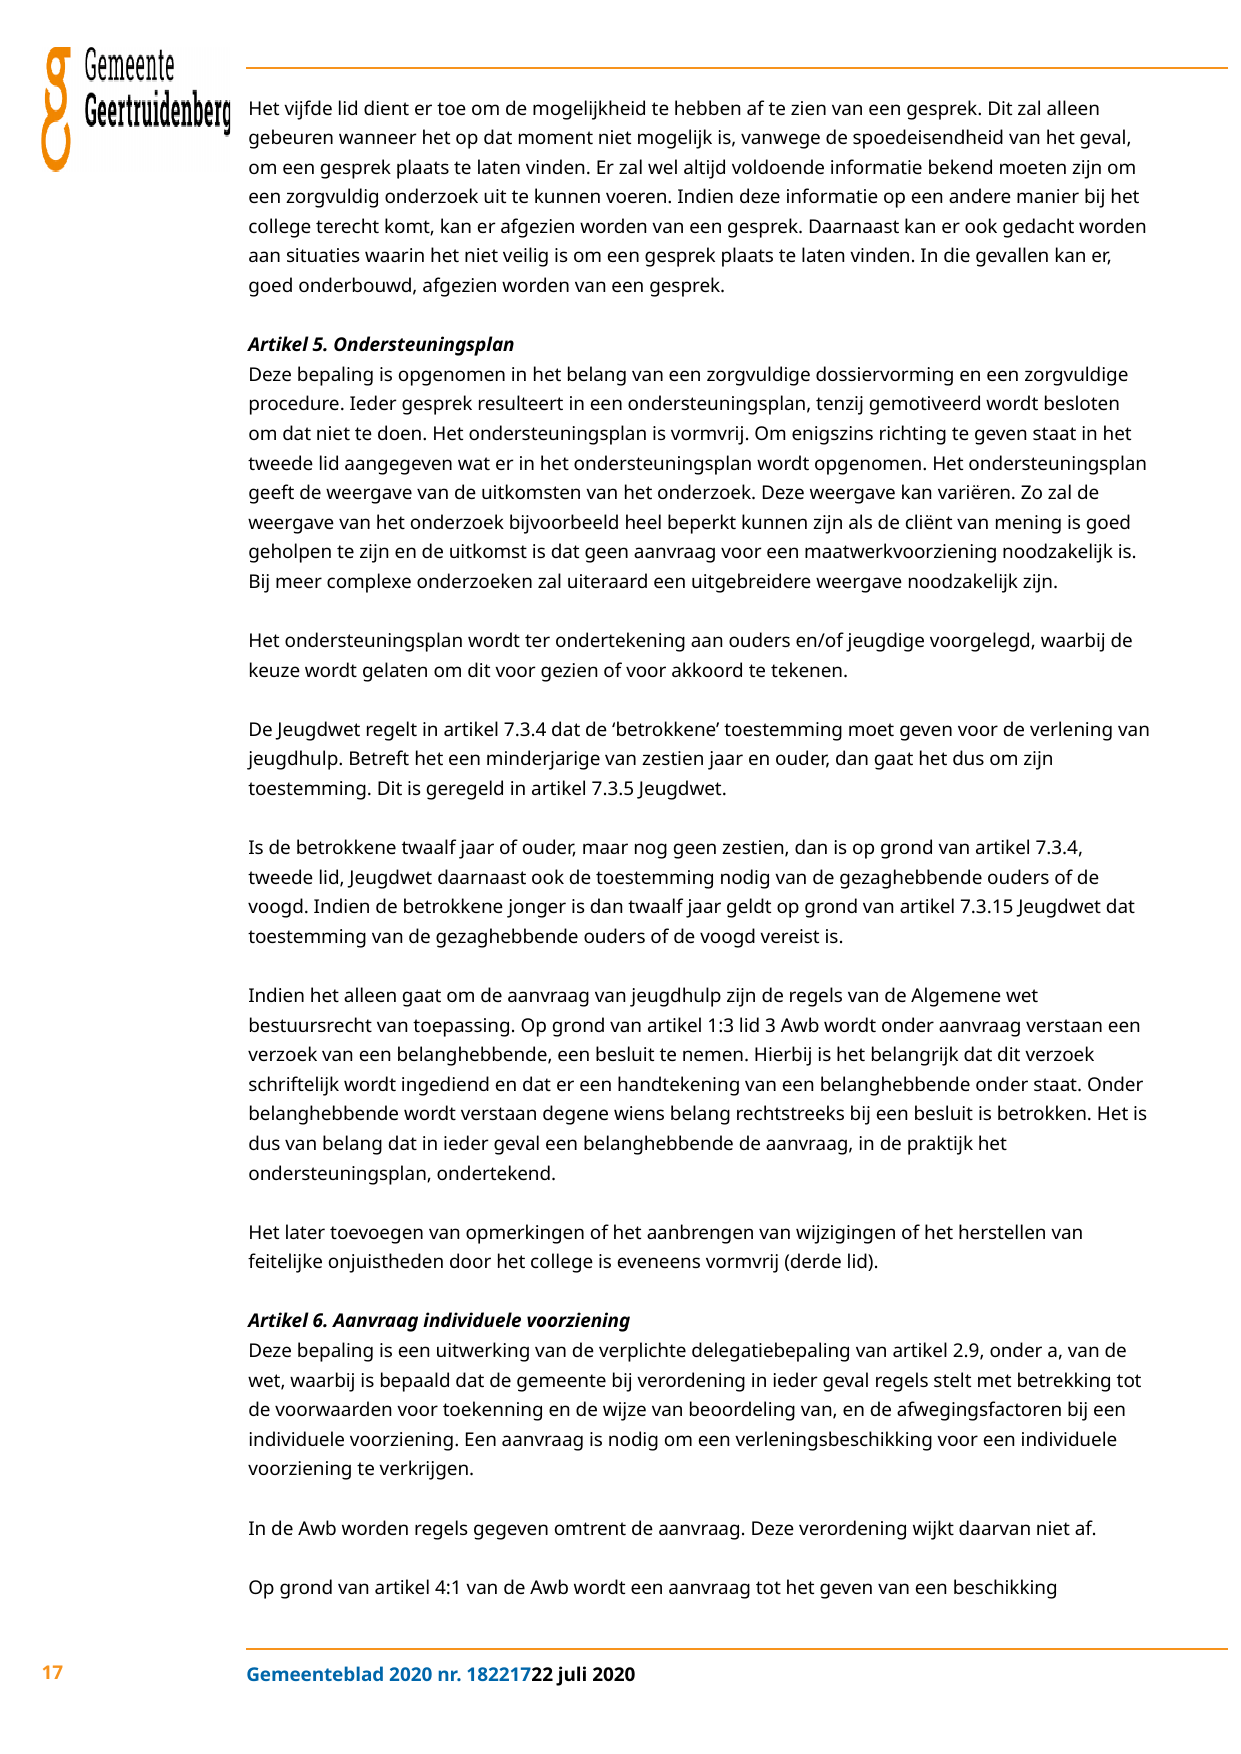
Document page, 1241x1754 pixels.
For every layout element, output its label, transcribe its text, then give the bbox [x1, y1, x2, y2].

picture [41, 47, 231, 172]
text Deze bepaling is opgenomen in het belang van een zorgvuldige dossiervorming en een zorgvuldige procedure. Ieder gesprek resulteert in een ondersteuningsplan, tenzij gemotiveerd wordt besloten om dat niet te doen. Het ondersteuningsplan is vormvrij. Om enigszins richting te geven staat in het tweede lid aangegeven wat er in het ondersteuningsplan wordt opgenomen. Het ondersteuningsplan geeft de weergave van de uitkomsten van het onderzoek. Deze weergave kan variëren. Zo zal de weergave van het onderzoek bijvoorbeeld heel beperkt kunnen zijn als de cliënt van mening is goed geholpen te zijn en de uitkomst is dat geen aanvraag voor een maatwerkvoorziening noodzakelijk is. Bij meer complexe onderzoeken zal uiteraard een uitgebreidere weergave noodzakelijk zijn. [248, 361, 1152, 594]
text Deze bepaling is een uitwerking van de verplichte delegatiebepaling van artikel 2.9, onder a, van de wet, waarbij is bepaald dat de gemeente bij verordening in ieder geval regels stelt met betrekking tot de voorwaarden voor toekenning en de wijze van beoordeling van, en de afwegingsfactoren bij een individuele voorziening. Een aanvraag is nodig om een verleningsbeschikking voor een individuele voorziening te verkrijgen. [248, 1337, 1152, 1481]
text Op grond van artikel 4:1 van de Awb wordt een aanvraag tot het geven van een beschikking [248, 1574, 1152, 1600]
text Het vijfde lid dient er toe om de mogelijkheid te hebben af te zien van een gesprek. Dit zal alleen gebeuren wanneer het op dat moment niet mogelijk is, vanwege de spoedeisendheid van het geval, om een gesprek plaats te laten vinden. Er zal wel altijd voldoende informatie bekend moeten zijn om een zorgvuldig onderzoek uit te kunnen voeren. Indien deze informatie op een andere manier bij het college terecht komt, kan er afgezien worden van een gesprek. Daarnaast kan er ook gedacht worden aan situaties waarin het niet veilig is om een gesprek plaats te laten vinden. In die gevallen kan er, goed onderbouwd, afgezien worden van een gesprek. [248, 95, 1152, 298]
text Is de betrokkene twaalf jaar of ouder, maar nog geen zestien, dan is op grond van artikel 7.3.4, tweede lid, Jeugdwet daarnaast ook de toestemming nodig van de gezaghebbende ouders of de voogd. Indien de betrokkene jonger is dan twaalf jaar geldt op grond van artikel 7.3.15 Jeugdwet dat toestemming van de gezaghebbende ouders of de voogd vereist is. [248, 834, 1152, 949]
text Het later toevoegen van opmerkingen of het aanbrengen van wijzigingen of het herstellen van feitelijke onjuistheden door het college is eveneens vormvrij (derde lid). [248, 1219, 1152, 1274]
text Het ondersteuningsplan wordt ter ondertekening aan ouders en/of jeugdige voorgelegd, waarbij de keuze wordt gelaten om dit voor gezien of voor akkoord te tekenen. [248, 627, 1152, 683]
text Artikel 6. Aanvraag individuele voorziening [248, 1308, 1152, 1333]
text In de Awb worden regels gegeven omtrent de aanvraag. Deze verordening wijkt daarvan niet af. [248, 1515, 1152, 1541]
text Indien het alleen gaat om de aanvraag van jeugdhulp zijn de regels van de Algemene wet bestuursrecht van toepassing. Op grond van artikel 1:3 lid 3 Awb wordt onder aanvraag verstaan een verzoek van een belanghebbende, een besluit te nemen. Hierbij is het belangrijk dat dit verzoek schriftelijk wordt ingediend en dat er een handtekening van een belanghebbende onder staat. Onder belanghebbende wordt verstaan degene wiens belang rechtstreeks bij een besluit is betrokken. Het is dus van belang dat in ieder geval een belanghebbende de aanvraag, in de praktijk het ondersteuningsplan, ondertekend. [248, 982, 1152, 1186]
text De Jeugdwet regelt in artikel 7.3.4 dat de ‘betrokkene’ toestemming moet geven voor de verlening van jeugdhulp. Betreft het een minderjarige van zestien jaar en ouder, dan gaat het dus om zijn toestemming. Dit is geregeld in artikel 7.3.5 Jeugdwet. [248, 716, 1152, 801]
text Artikel 5. Ondersteuningsplan [248, 331, 1152, 357]
